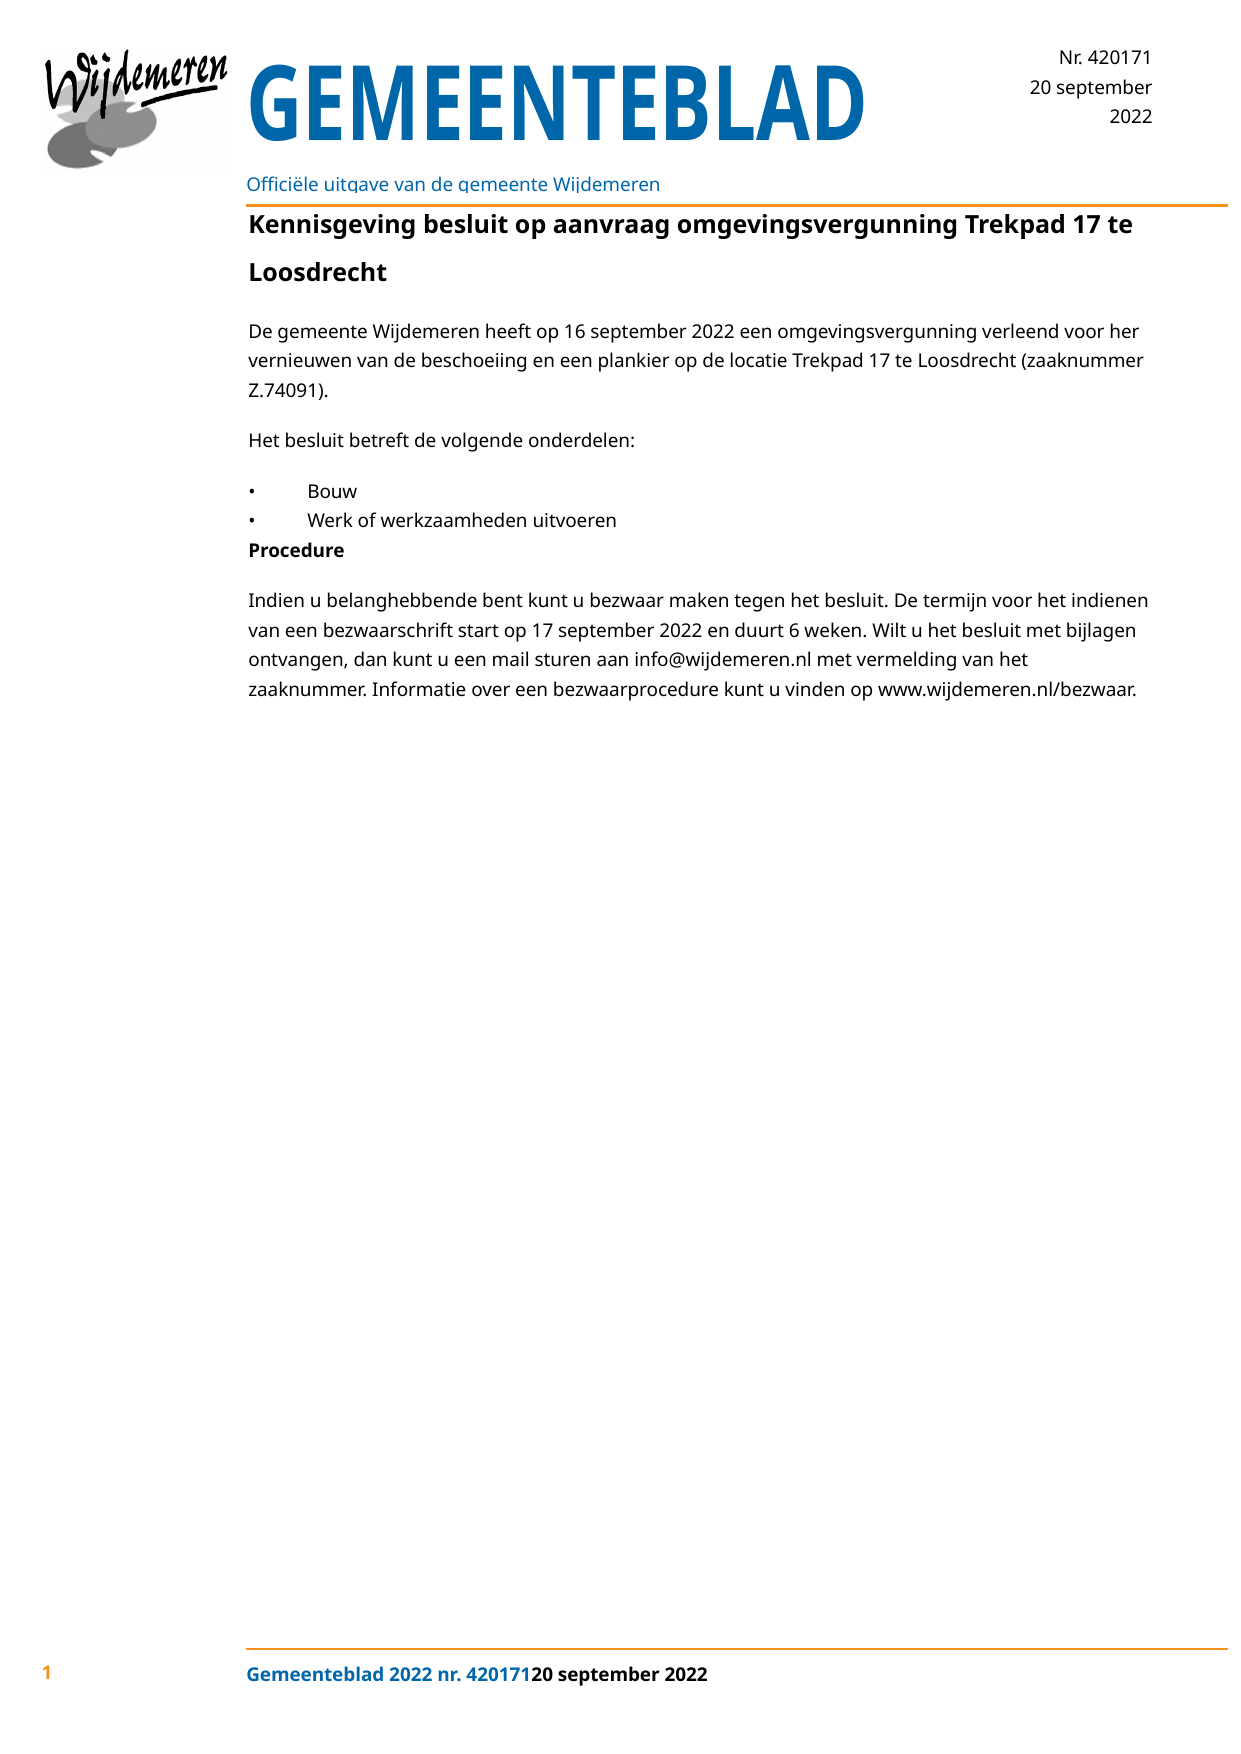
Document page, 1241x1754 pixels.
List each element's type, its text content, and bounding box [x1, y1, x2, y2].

text Kennisgeving besluit op aanvraag omgevingsvergunning Trekpad 17 te Loosdrecht [248, 207, 1152, 288]
text De gemeente Wijdemeren heeft op 16 september 2022 een omgevingsvergunning verleend voor her vernieuwen van de beschoeiing en een plankier op de locatie Trekpad 17 te Loosdrecht (zaaknummer Z.74091). [248, 318, 1152, 403]
text Procedure [248, 537, 1152, 563]
list Bouw [248, 478, 1152, 504]
list Werk of werkzaamheden uitvoeren [248, 507, 1152, 533]
picture [41, 47, 231, 172]
text Het besluit betreft de volgende onderdelen: [248, 427, 1152, 453]
text Indien u belanghebbende bent kunt u bezwaar maken tegen het besluit. De termijn voor het indienen van een bezwaarschrift start op 17 september 2022 en duurt 6 weken. Wilt u het besluit met bijlagen ontvangen, dan kunt u een mail sturen aan info@wijdemeren.nl met vermelding van het zaaknummer. Informatie over een bezwaarprocedure kunt u vinden op www.wijdemeren.nl/bezwaar. [248, 587, 1152, 702]
